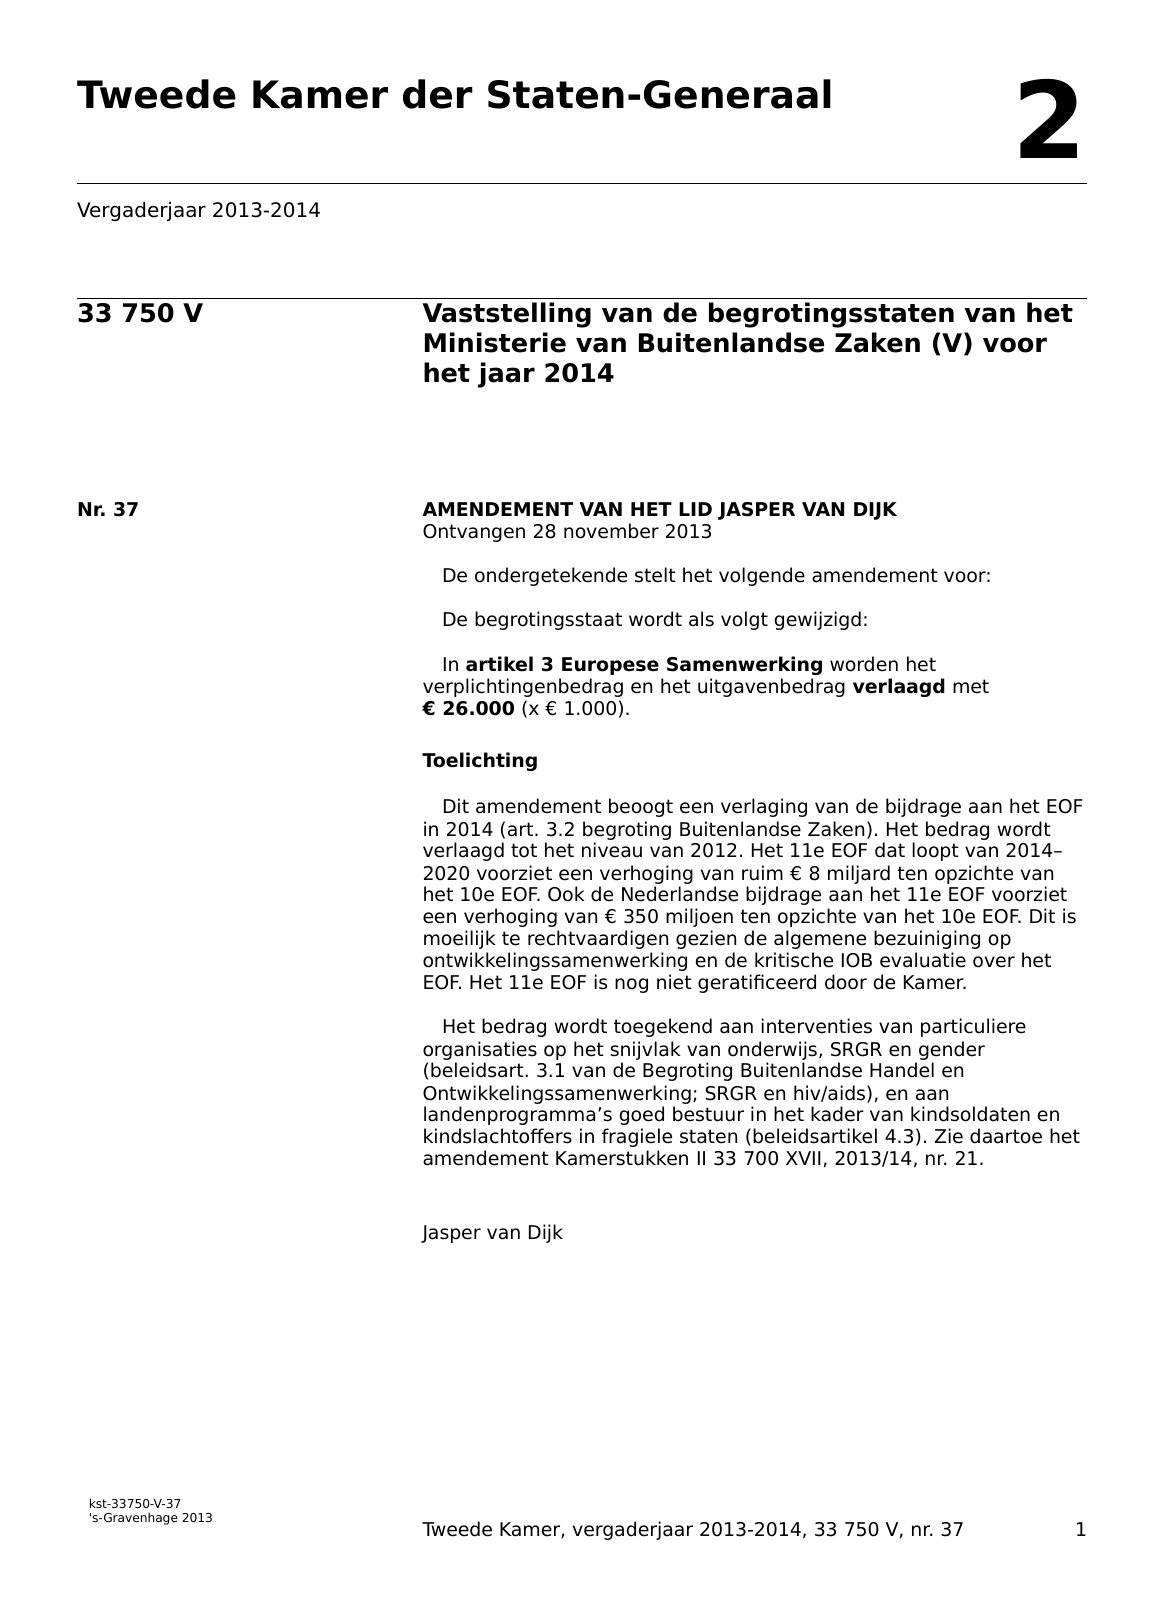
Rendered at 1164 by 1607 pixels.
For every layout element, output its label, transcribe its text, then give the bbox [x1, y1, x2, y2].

subtitle Toelichting [422, 749, 1087, 771]
text Jasper van Dijk [422, 1200, 1087, 1244]
text kst-33750-V-37 [88, 1497, 323, 1511]
text Ontvangen 28 november 2013 [422, 521, 1087, 543]
table_cell Vergaderjaar 2013-2014 [77, 184, 1087, 298]
text De ondergetekende stelt het volgende amendement voor: [422, 565, 1087, 587]
text Het bedrag wordt toegekend aan interventies van particuliere organisaties op het snijvlak van onderwijs, SRGR en gender (beleidsart. 3.1 van de Begroting Buitenlandse Handel en Ontwikkelingssamenwerking; SRGR en hiv/aids), en aan landenprogramma’s goed bestuur in het kader van kindsoldaten en kindslachtoffers in fragiele staten (beleidsartikel 4.3). Zie daartoe het amendement Kamerstukken II 33 700 XVII, 2013/14, nr. 21. [422, 1016, 1087, 1170]
text De begrotingsstaat wordt als volgt gewijzigd: [422, 609, 1087, 631]
table_header 2 [886, 59, 1087, 183]
text Dit amendement beoogt een verlaging van de bijdrage aan het EOF in 2014 (art. 3.2 begroting Buitenlandse Zaken). Het bedrag wordt verlaagd tot het niveau van 2012. Het 11e EOF dat loopt van 2014–2020 voorziet een verhoging van ruim € 8 miljard ten opzichte van het 10e EOF. Ook de Nederlandse bijdrage aan het 11e EOF voorziet een verhoging van € 350 miljoen ten opzichte van het 10e EOF. Dit is moeilijk te rechtvaardigen gezien de algemene bezuiniging op ontwikkelingssamenwerking en de kritische IOB evaluatie over het EOF. Het 11e EOF is nog niet geratificeerd door de Kamer. [422, 796, 1087, 994]
text 's-Gravenhage 2013 [88, 1511, 323, 1525]
text In artikel 3 Europese Samenwerking worden het verplichtingenbedrag en het uitgavenbedrag verlaagd met € 26.000 (x € 1.000). [422, 653, 1087, 719]
table_header Tweede Kamer der Staten-Generaal [77, 59, 886, 183]
subtitle 33 750 V Vaststelling van de begrotingsstaten van het Ministerie van Buitenlandse Zaken (V) voor het jaar 2014 [77, 299, 1087, 388]
subtitle Nr. 37 AMENDEMENT VAN HET LID JASPER VAN DIJK [77, 499, 1087, 521]
